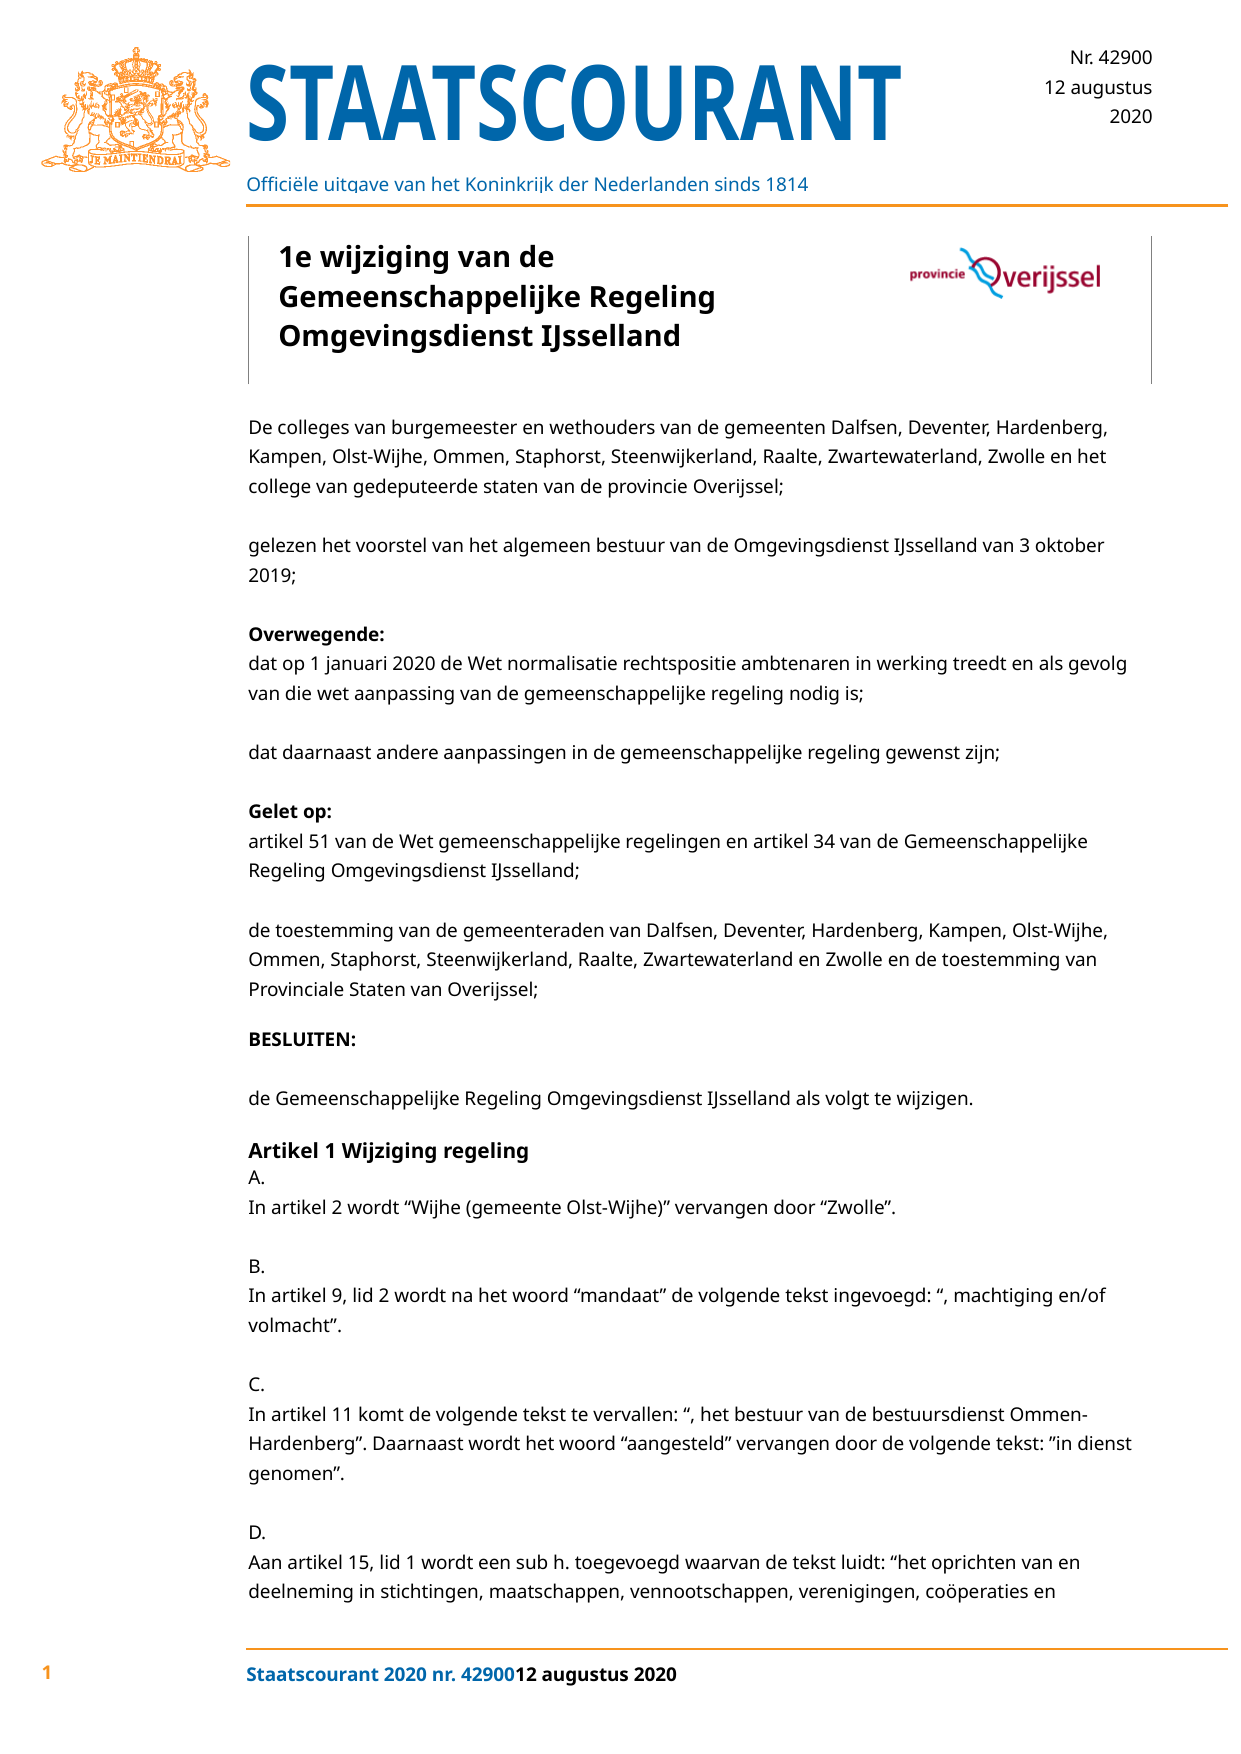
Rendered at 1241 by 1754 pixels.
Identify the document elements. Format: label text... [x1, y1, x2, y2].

text dat daarnaast andere aanpassingen in de gemeenschappelijke regeling gewenst zijn; [248, 739, 1152, 765]
text Aan artikel 15, lid 1 wordt een sub h. toegevoegd waarvan de tekst luidt: “het oprichten van en deelneming in stichtingen, maatschappen, vennootschappen, verenigingen, coöperaties en [248, 1549, 1152, 1604]
text gelezen het voorstel van het algemeen bestuur van de Omgevingsdienst IJsselland van 3 oktober 2019; [248, 532, 1152, 588]
text Gelet op: [248, 798, 1152, 824]
text In artikel 11 komt de volgende tekst te vervallen: “, het bestuur van de bestuursdienst Ommen-Hardenberg”. Daarnaast wordt het woord “aangesteld” vervangen door de volgende tekst: ”in dienst genomen”. [248, 1401, 1152, 1486]
text de Gemeenschappelijke Regeling Omgevingsdienst IJsselland als volgt te wijzigen. [248, 1086, 1152, 1111]
text B. [248, 1253, 1152, 1279]
text De colleges van burgemeester en wethouders van de gemeenten Dalfsen, Deventer, Hardenberg, Kampen, Olst-Wijhe, Ommen, Staphorst, Steenwijkerland, Raalte, Zwartewaterland, Zwolle en het college van gedeputeerde staten van de provincie Overijssel; [248, 414, 1152, 499]
text Overwegende: [248, 621, 1152, 647]
text dat op 1 januari 2020 de Wet normalisatie rechtspositie ambtenaren in werking treedt en als gevolg van die wet aanpassing van de gemeenschappelijke regeling nodig is; [248, 651, 1152, 706]
text Artikel 1 Wijziging regeling [248, 1136, 1152, 1164]
text In artikel 9, lid 2 wordt na het woord “mandaat” de volgende tekst ingevoegd: “, machtiging en/of volmacht”. [248, 1283, 1152, 1338]
picture [882, 236, 1119, 314]
table_header 1e wijziging van de Gemeenschappelijke Regeling Omgevingsdienst IJsselland [249, 236, 850, 384]
text A. [248, 1164, 1152, 1190]
table_header [850, 236, 1151, 384]
text artikel 51 van de Wet gemeenschappelijke regelingen en artikel 34 van de Gemeenschappelijke Regeling Omgevingsdienst IJsselland; [248, 828, 1152, 883]
text de toestemming van de gemeenteraden van Dalfsen, Deventer, Hardenberg, Kampen, Olst-Wijhe, Ommen, Staphorst, Steenwijkerland, Raalte, Zwartewaterland en Zwolle en de toestemming van Provinciale Staten van Overijssel; [248, 917, 1152, 1002]
text C. [248, 1371, 1152, 1397]
text In artikel 2 wordt “Wijhe (gemeente Olst-Wijhe)” vervangen door “Zwolle”. [248, 1194, 1152, 1220]
text D. [248, 1519, 1152, 1545]
text BESLUITEN: [248, 1026, 1152, 1052]
picture [41, 47, 231, 172]
